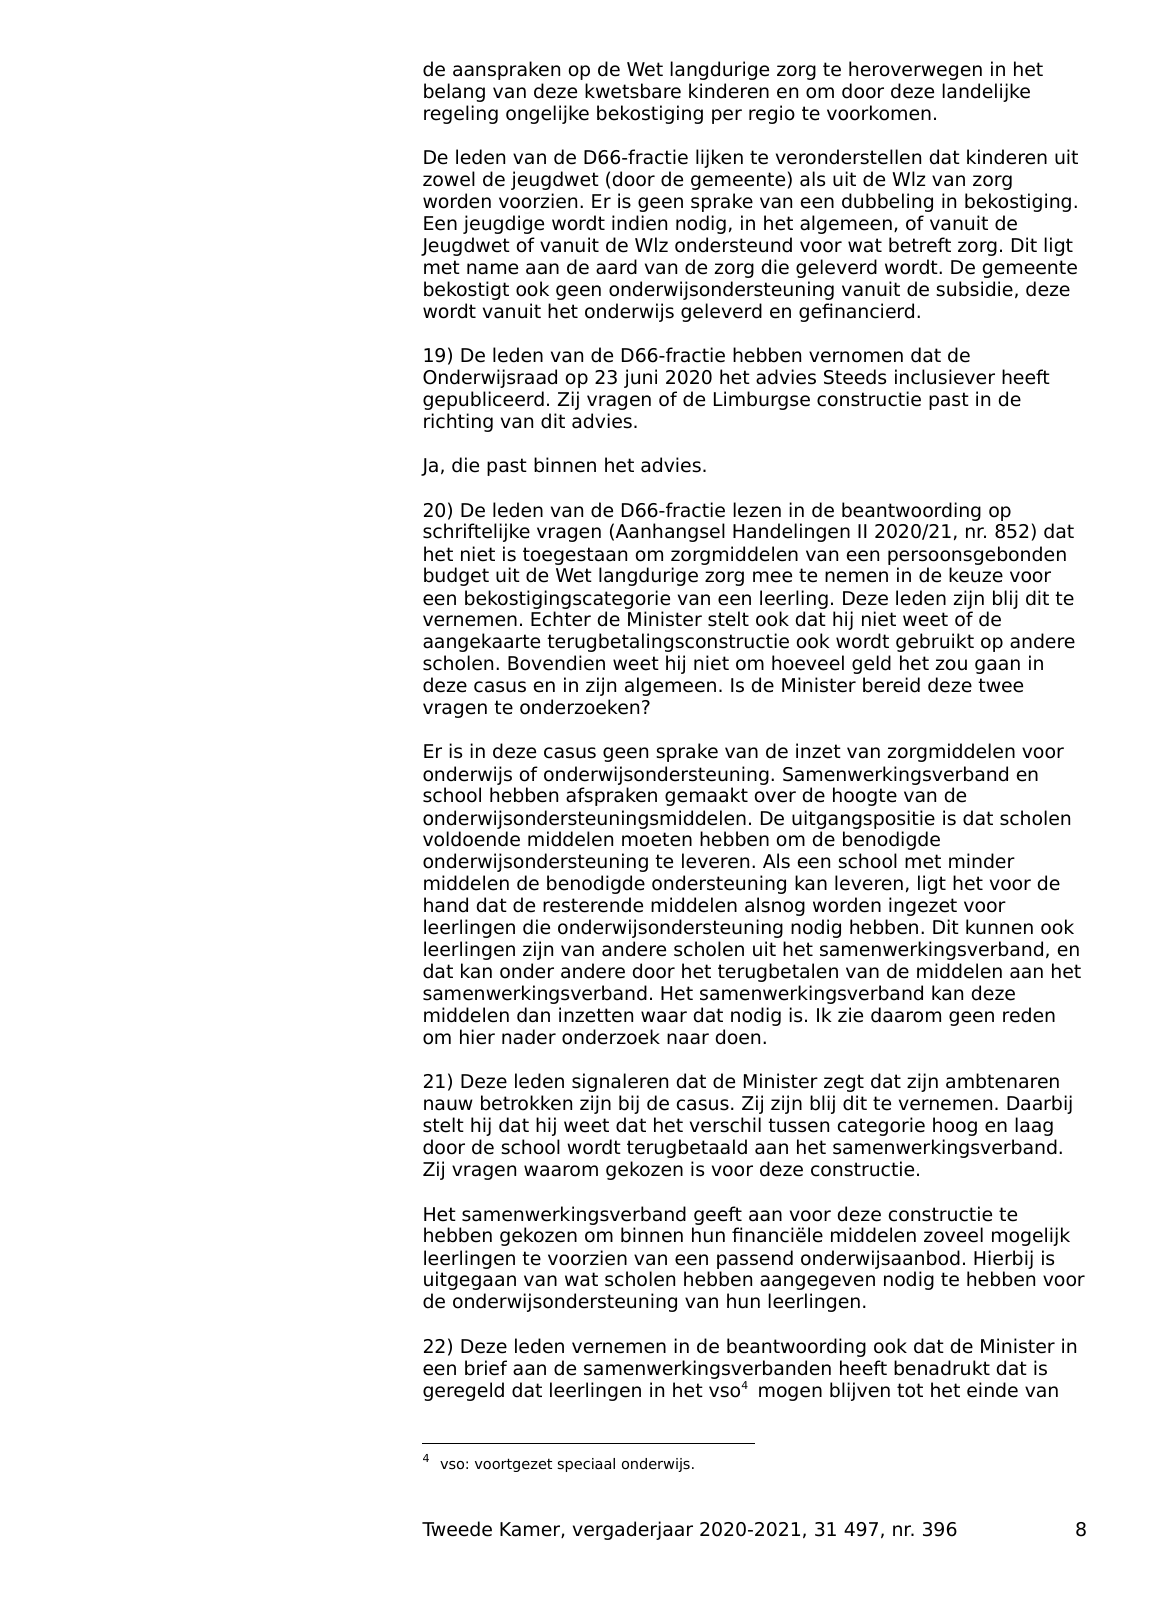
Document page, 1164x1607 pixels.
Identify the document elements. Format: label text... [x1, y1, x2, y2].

text 20) De leden van de D66-fractie lezen in de beantwoording op schriftelijke vragen (Aanhangsel Handelingen II 2020/21, nr. 852) dat het niet is toegestaan om zorgmiddelen van een persoonsgebonden budget uit de Wet langdurige zorg mee te nemen in de keuze voor een bekostigingscategorie van een leerling. Deze leden zijn blij dit te vernemen. Echter de Minister stelt ook dat hij niet weet of de aangekaarte terugbetalingsconstructie ook wordt gebruikt op andere scholen. Bovendien weet hij niet om hoeveel geld het zou gaan in deze casus en in zijn algemeen. Is de Minister bereid deze twee vragen te onderzoeken? [422, 499, 1087, 719]
text vso: voortgezet speciaal onderwijs. [422, 1452, 1087, 1474]
text 21) Deze leden signaleren dat de Minister zegt dat zijn ambtenaren nauw betrokken zijn bij de casus. Zij zijn blij dit te vernemen. Daarbij stelt hij dat hij weet dat het verschil tussen categorie hoog en laag door de school wordt terugbetaald aan het samenwerkingsverband. Zij vragen waarom gekozen is voor deze constructie. [422, 1071, 1087, 1181]
text Ja, die past binnen het advies. [422, 455, 1087, 477]
text 22) Deze leden vernemen in de beantwoording ook dat de Minister in een brief aan de samenwerkingsverbanden heeft benadrukt dat is geregeld dat leerlingen in het vso mogen blijven tot het einde van [422, 1336, 1087, 1401]
text Er is in deze casus geen sprake van de inzet van zorgmiddelen voor onderwijs of onderwijsondersteuning. Samenwerkingsverband en school hebben afspraken gemaakt over de hoogte van de onderwijsondersteuningsmiddelen. De uitgangspositie is dat scholen voldoende middelen moeten hebben om de benodigde onderwijsondersteuning te leveren. Als een school met minder middelen de benodigde ondersteuning kan leveren, ligt het voor de hand dat de resterende middelen alsnog worden ingezet voor leerlingen die onderwijsondersteuning nodig hebben. Dit kunnen ook leerlingen zijn van andere scholen uit het samenwerkingsverband, en dat kan onder andere door het terugbetalen van de middelen aan het samenwerkingsverband. Het samenwerkingsverband kan deze middelen dan inzetten waar dat nodig is. Ik zie daarom geen reden om hier nader onderzoek naar doen. [422, 741, 1087, 1049]
text De leden van de D66-fractie lijken te veronderstellen dat kinderen uit zowel de jeugdwet (door de gemeente) als uit de Wlz van zorg worden voorzien. Er is geen sprake van een dubbeling in bekostiging. Een jeugdige wordt indien nodig, in het algemeen, of vanuit de Jeugdwet of vanuit de Wlz ondersteund voor wat betreft zorg. Dit ligt met name aan de aard van de zorg die geleverd wordt. De gemeente bekostigt ook geen onderwijsondersteuning vanuit de subsidie, deze wordt vanuit het onderwijs geleverd en gefinancierd. [422, 147, 1087, 323]
text Het samenwerkingsverband geeft aan voor deze constructie te hebben gekozen om binnen hun financiële middelen zoveel mogelijk leerlingen te voorzien van een passend onderwijsaanbod. Hierbij is uitgegaan van wat scholen hebben aangegeven nodig te hebben voor de onderwijsondersteuning van hun leerlingen. [422, 1203, 1087, 1313]
text 19) De leden van de D66-fractie hebben vernomen dat de Onderwijsraad op 23 juni 2020 het advies Steeds inclusiever heeft gepubliceerd. Zij vragen of de Limburgse constructie past in de richting van dit advies. [422, 345, 1087, 433]
text de aanspraken op de Wet langdurige zorg te heroverwegen in het belang van deze kwetsbare kinderen en om door deze landelijke regeling ongelijke bekostiging per regio te voorkomen. [422, 59, 1087, 125]
